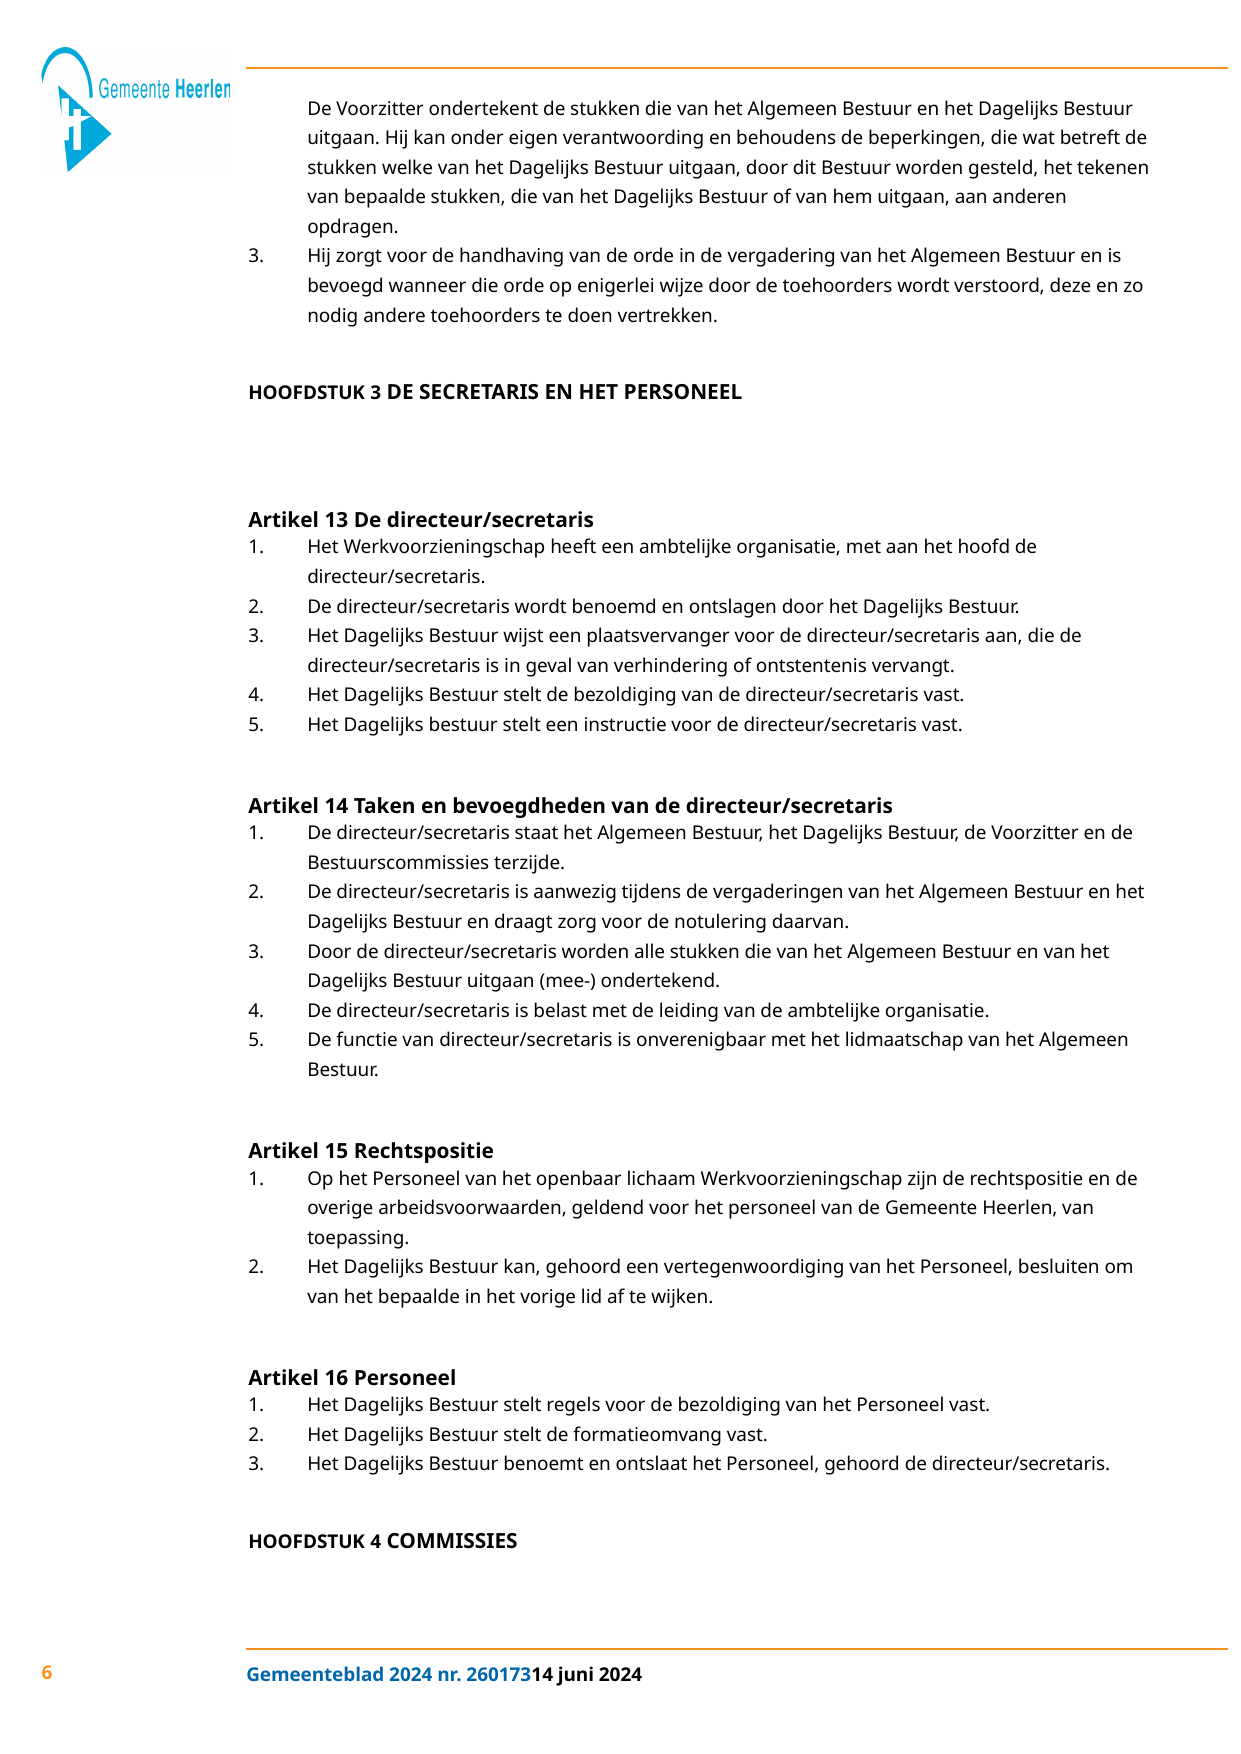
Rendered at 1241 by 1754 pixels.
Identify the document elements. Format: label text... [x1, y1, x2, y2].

list De directeur/secretaris is belast met de leiding van de ambtelijke organisatie. [248, 997, 1152, 1023]
list Het Dagelijks Bestuur stelt regels voor de bezoldiging van het Personeel vast. [248, 1391, 1152, 1417]
list De directeur/secretaris staat het Algemeen Bestuur, het Dagelijks Bestuur, de Voorzitter en de Bestuurscommissies terzijde. [248, 819, 1152, 875]
list Het Dagelijks bestuur stelt een instructie voor de directeur/secretaris vast. [248, 711, 1152, 737]
list De Voorzitter ondertekent de stukken die van het Algemeen Bestuur en het Dagelijks Bestuur uitgaan. Hij kan onder eigen verantwoording en behoudens de beperkingen, die wat betreft de stukken welke van het Dagelijks Bestuur uitgaan, door dit Bestuur worden gesteld, het tekenen van bepaalde stukken, die van het Dagelijks Bestuur of van hem uitgaan, aan anderen opdragen. [248, 95, 1152, 239]
list Het Werkvoorzieningschap heeft een ambtelijke organisatie, met aan het hoofd de directeur/secretaris. [248, 534, 1152, 589]
list Het Dagelijks Bestuur wijst een plaatsvervanger voor de directeur/secretaris aan, die de directeur/secretaris is in geval van verhindering of ontstentenis vervangt. [248, 622, 1152, 678]
list Het Dagelijks Bestuur benoemt en ontslaat het Personeel, gehoord de directeur/secretaris. [248, 1451, 1152, 1476]
list Hij zorgt voor de handhaving van de orde in de vergadering van het Algemeen Bestuur en is bevoegd wanneer die orde op enigerlei wijze door de toehoorders wordt verstoord, deze en zo nodig andere toehoorders te doen vertrekken. [248, 243, 1152, 328]
list De directeur/secretaris is aanwezig tijdens de vergaderingen van het Algemeen Bestuur en het Dagelijks Bestuur en draagt zorg voor de notulering daarvan. [248, 879, 1152, 934]
text Artikel 13 De directeur/secretaris [248, 505, 1152, 534]
picture [41, 47, 231, 172]
text Artikel 15 Rechtspositie [248, 1136, 1152, 1165]
list De functie van directeur/secretaris is onverenigbaar met het lidmaatschap van het Algemeen Bestuur. [248, 1027, 1152, 1082]
list Door de directeur/secretaris worden alle stukken die van het Algemeen Bestuur en van het Dagelijks Bestuur uitgaan (mee-) ondertekend. [248, 938, 1152, 993]
list Op het Personeel van het openbaar lichaam Werkvoorzieningschap zijn de rechtspositie en de overige arbeidsvoorwaarden, geldend voor het personeel van de Gemeente Heerlen, van toepassing. [248, 1165, 1152, 1249]
list De directeur/secretaris wordt benoemd en ontslagen door het Dagelijks Bestuur. [248, 593, 1152, 618]
list Het Dagelijks Bestuur stelt de formatieomvang vast. [248, 1421, 1152, 1447]
text HOOFDSTUK 3 DE SECRETARIS EN HET PERSONEEL [248, 377, 1152, 406]
picture [41, 47, 59, 70]
text HOOFDSTUK 4 COMMISSIES [248, 1526, 1152, 1554]
list Het Dagelijks Bestuur stelt de bezoldiging van de directeur/secretaris vast. [248, 682, 1152, 707]
text Artikel 14 Taken en bevoegdheden van de directeur/secretaris [248, 791, 1152, 819]
list Het Dagelijks Bestuur kan, gehoord een vertegenwoordiging van het Personeel, besluiten om van het bepaalde in het vorige lid af te wijken. [248, 1253, 1152, 1309]
text Artikel 16 Personeel [248, 1363, 1152, 1391]
